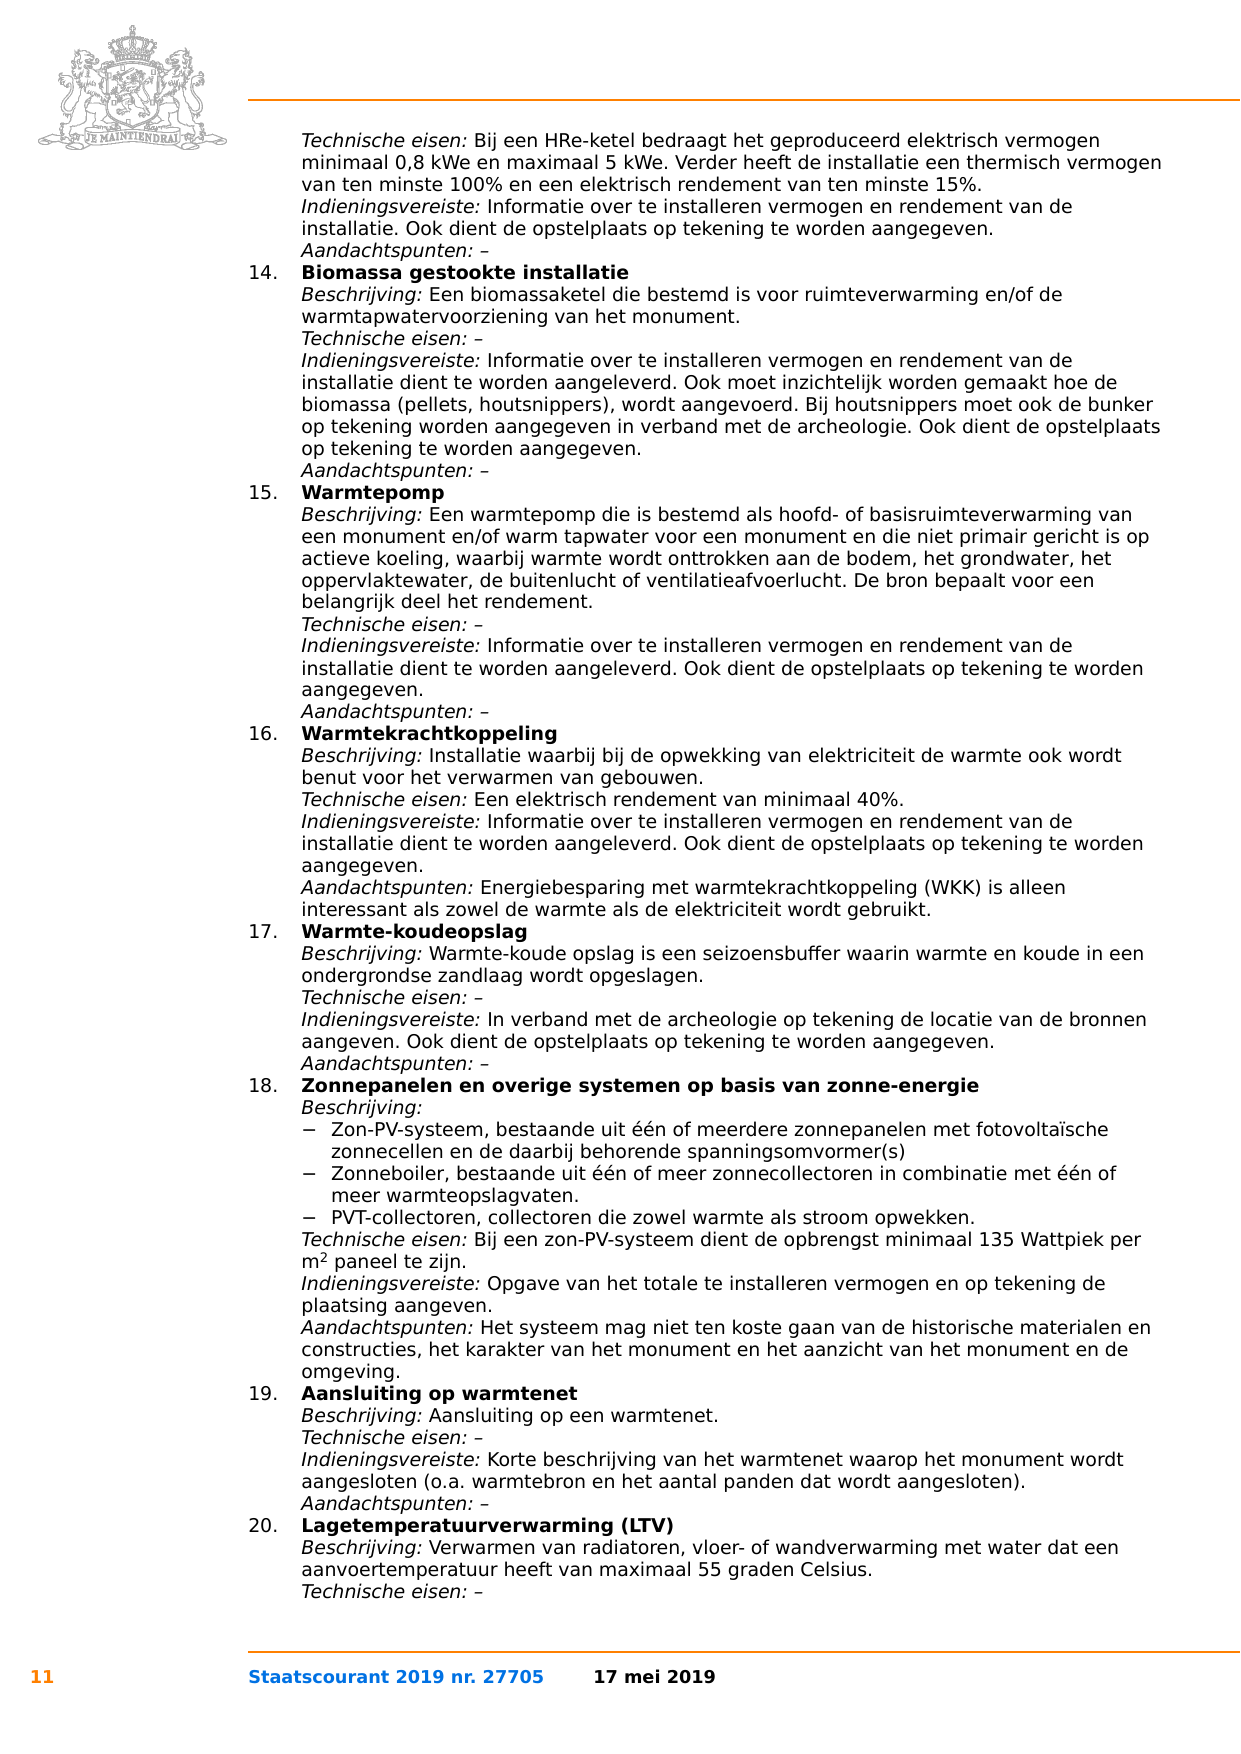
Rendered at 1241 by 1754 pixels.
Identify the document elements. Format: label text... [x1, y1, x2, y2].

text Technische eisen: – [301, 987, 1163, 1009]
text Aandachtspunten: – [301, 459, 1163, 482]
text Beschrijving: [301, 1097, 1163, 1119]
text 17. Warmte-koudeopslag [248, 921, 1163, 943]
text Aandachtspunten: Energiebesparing met warmtekrachtkoppeling (WKK) is alleen interessant als zowel de warmte als de elektriciteit wordt gebruikt. [301, 877, 1163, 921]
text − Zonneboiler, bestaande uit één of meer zonnecollectoren in combinatie met één of meer warmteopslagvaten. [301, 1163, 1163, 1207]
text Indieningsvereiste: Informatie over te installeren vermogen en rendement van de installatie dient te worden aangeleverd. Ook moet inzichtelijk worden gemaakt hoe de biomassa (pellets, houtsnippers), wordt aangevoerd. Bij houtsnippers moet ook de bunker op tekening worden aangegeven in verband met de archeologie. Ook dient de opstelplaats op tekening te worden aangegeven. [301, 350, 1163, 459]
text 20. Lagetemperatuurverwarming (LTV) [248, 1514, 1163, 1537]
text − PVT-collectoren, collectoren die zowel warmte als stroom opwekken. [301, 1207, 1163, 1229]
text 15. Warmtepomp [248, 482, 1163, 503]
text Beschrijving: Installatie waarbij bij de opwekking van elektriciteit de warmte ook wordt benut voor het verwarmen van gebouwen. [301, 745, 1163, 789]
text Aandachtspunten: – [301, 1053, 1163, 1075]
text Technische eisen: – [301, 1581, 1163, 1602]
text Technische eisen: Bij een HRe-ketel bedraagt het geproduceerd elektrisch vermogen minimaal 0,8 kWe en maximaal 5 kWe. Verder heeft de installatie een thermisch vermogen van ten minste 100% en een elektrisch rendement van ten minste 15%. [301, 130, 1163, 196]
text Beschrijving: Warmte-koude opslag is een seizoensbuffer waarin warmte en koude in een ondergrondse zandlaag wordt opgeslagen. [301, 943, 1163, 987]
text Aandachtspunten: – [301, 1493, 1163, 1514]
text Technische eisen: – [301, 328, 1163, 350]
text − Zon-PV-systeem, bestaande uit één of meerdere zonnepanelen met fotovoltaïsche zonnecellen en de daarbij behorende spanningsomvormer(s) [301, 1119, 1163, 1163]
text Aandachtspunten: – [301, 701, 1163, 723]
text Beschrijving: Verwarmen van radiatoren, vloer- of wandverwarming met water dat een aanvoertemperatuur heeft van maximaal 55 graden Celsius. [301, 1537, 1163, 1581]
text Beschrijving: Een biomassaketel die bestemd is voor ruimteverwarming en/of de warmtapwatervoorziening van het monument. [301, 284, 1163, 328]
text Beschrijving: Een warmtepomp die is bestemd als hoofd- of basisruimteverwarming van een monument en/of warm tapwater voor een monument en die niet primair gericht is op actieve koeling, waarbij warmte wordt onttrokken aan de bodem, het grondwater, het oppervlaktewater, de buitenlucht of ventilatieafvoerlucht. De bron bepaalt voor een belangrijk deel het rendement. [301, 503, 1163, 613]
text Indieningsvereiste: Informatie over te installeren vermogen en rendement van de installatie dient te worden aangeleverd. Ook dient de opstelplaats op tekening te worden aangegeven. [301, 811, 1163, 877]
text 18. Zonnepanelen en overige systemen op basis van zonne-energie [248, 1075, 1163, 1097]
text Technische eisen: – [301, 1427, 1163, 1449]
text Technische eisen: Een elektrisch rendement van minimaal 40%. [301, 789, 1163, 811]
text Indieningsvereiste: Informatie over te installeren vermogen en rendement van de installatie dient te worden aangeleverd. Ook dient de opstelplaats op tekening te worden aangegeven. [301, 635, 1163, 701]
picture [38, 25, 227, 150]
text Indieningsvereiste: In verband met de archeologie op tekening de locatie van de bronnen aangeven. Ook dient de opstelplaats op tekening te worden aangegeven. [301, 1009, 1163, 1053]
text Beschrijving: Aansluiting op een warmtenet. [301, 1405, 1163, 1427]
text Aandachtspunten: Het systeem mag niet ten koste gaan van de historische materialen en constructies, het karakter van het monument en het aanzicht van het monument en de omgeving. [301, 1317, 1163, 1383]
text 19. Aansluiting op warmtenet [248, 1383, 1163, 1405]
text Technische eisen: – [301, 613, 1163, 635]
text Indieningsvereiste: Opgave van het totale te installeren vermogen en op tekening de plaatsing aangeven. [301, 1273, 1163, 1317]
text 14. Biomassa gestookte installatie [248, 262, 1163, 284]
text Indieningsvereiste: Informatie over te installeren vermogen en rendement van de installatie. Ook dient de opstelplaats op tekening te worden aangegeven. [301, 196, 1163, 240]
text 16. Warmtekrachtkoppeling [248, 723, 1163, 745]
text Indieningsvereiste: Korte beschrijving van het warmtenet waarop het monument wordt aangesloten (o.a. warmtebron en het aantal panden dat wordt aangesloten). [301, 1449, 1163, 1493]
text Technische eisen: Bij een zon-PV-systeem dient de opbrengst minimaal 135 Wattpiek per m2 paneel te zijn. [301, 1229, 1163, 1273]
text Aandachtspunten: – [301, 240, 1163, 262]
